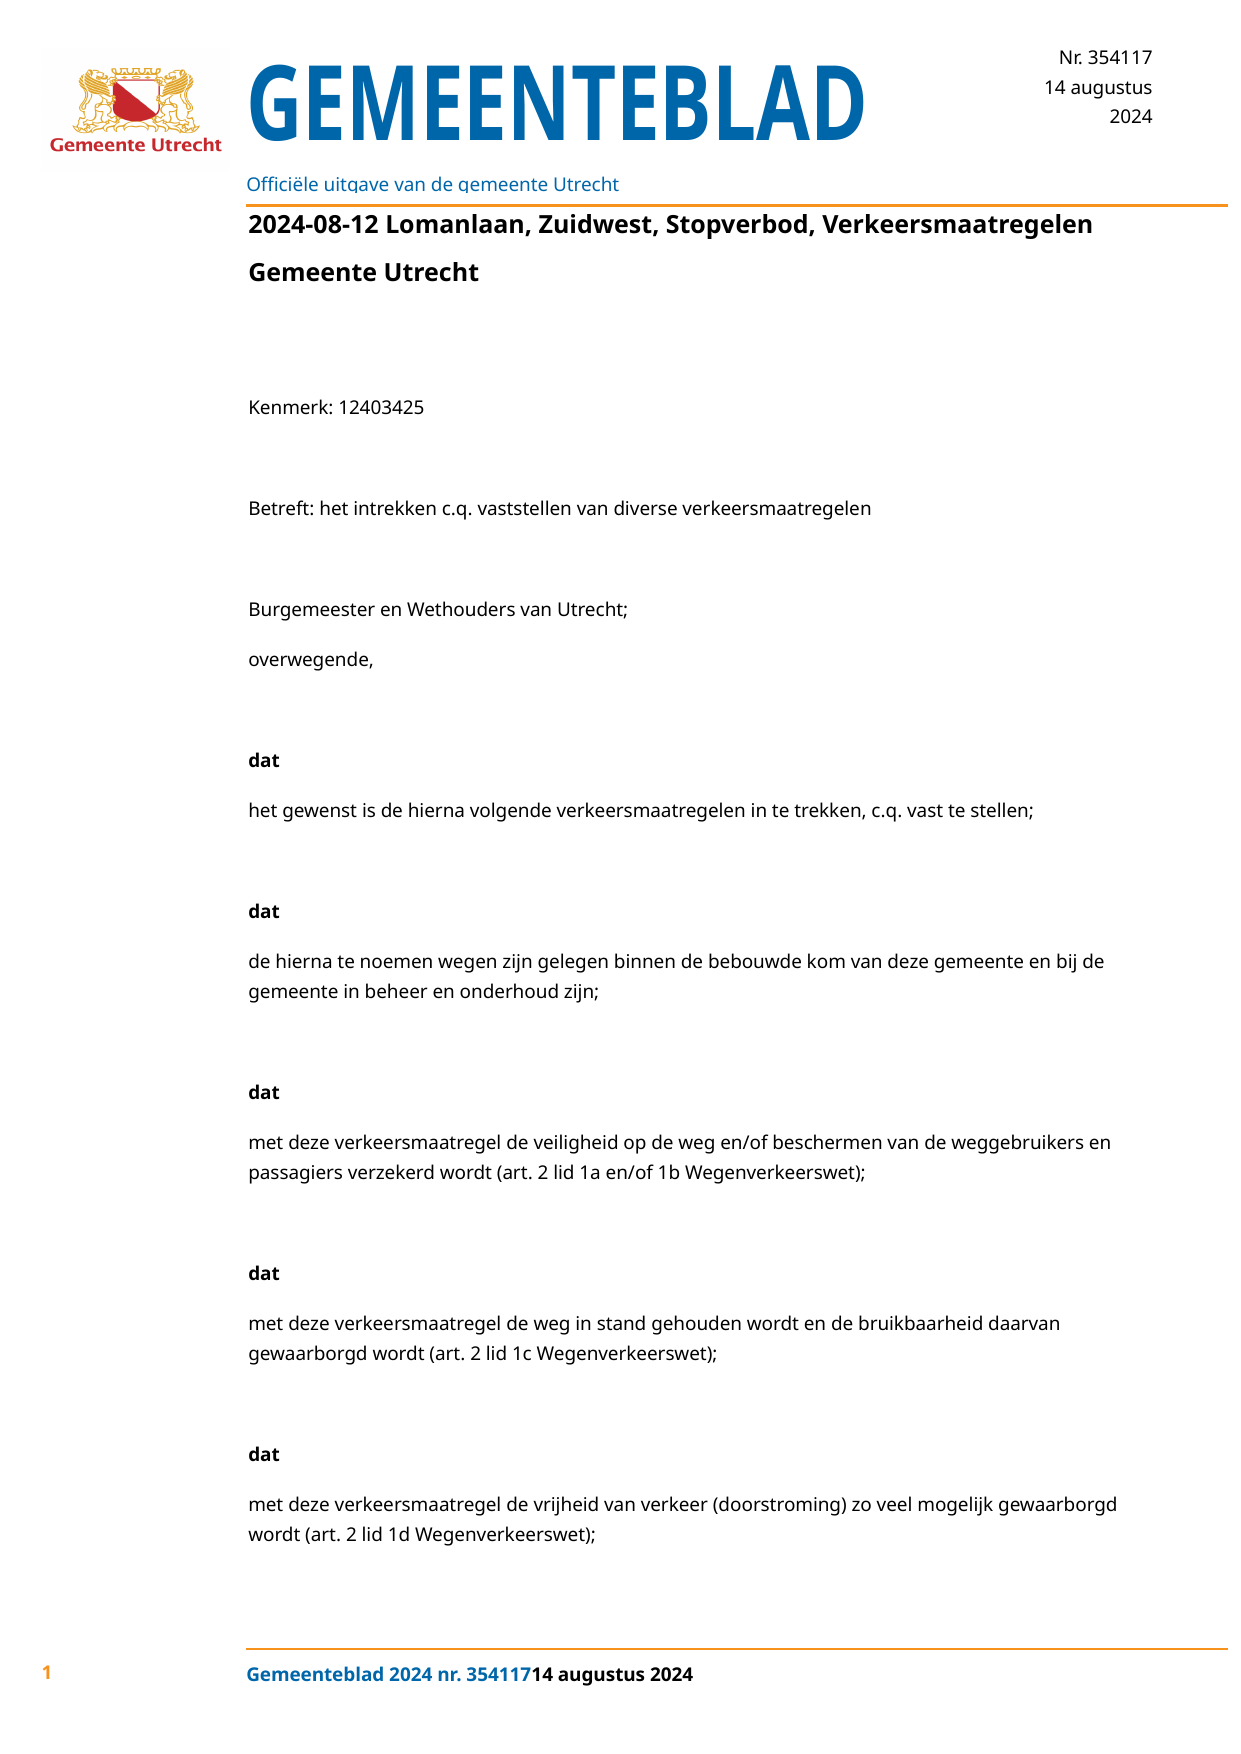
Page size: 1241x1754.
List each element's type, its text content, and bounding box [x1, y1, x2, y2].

text Betreft: het intrekken c.q. vaststellen van diverse verkeersmaatregelen [248, 495, 1152, 521]
text dat [248, 1079, 1152, 1105]
text dat [248, 1260, 1152, 1286]
text dat [248, 747, 1152, 773]
text overwegende, [248, 646, 1152, 672]
text met deze verkeersmaatregel de vrijheid van verkeer (doorstroming) zo veel mogelijk gewaarborgd wordt (art. 2 lid 1d Wegenverkeerswet); [248, 1491, 1152, 1546]
text de hierna te noemen wegen zijn gelegen binnen de bebouwde kom van deze gemeente en bij de gemeente in beheer en onderhoud zijn; [248, 949, 1152, 1004]
text Burgemeester en Wethouders van Utrecht; [248, 596, 1152, 621]
text dat [248, 898, 1152, 924]
text 2024-08-12 Lomanlaan, Zuidwest, Stopverbod, Verkeersmaatregelen Gemeente Utrecht [248, 207, 1152, 288]
text met deze verkeersmaatregel de veiligheid op de weg en/of beschermen van de weggebruikers en passagiers verzekerd wordt (art. 2 lid 1a en/of 1b Wegenverkeerswet); [248, 1129, 1152, 1185]
text met deze verkeersmaatregel de weg in stand gehouden wordt en de bruikbaarheid daarvan gewaarborgd wordt (art. 2 lid 1c Wegenverkeerswet); [248, 1310, 1152, 1366]
picture [41, 47, 231, 172]
text Kenmerk: 12403425 [248, 394, 1152, 420]
text het gewenst is de hierna volgende verkeersmaatregelen in te trekken, c.q. vast te stellen; [248, 797, 1152, 823]
text dat [248, 1441, 1152, 1466]
